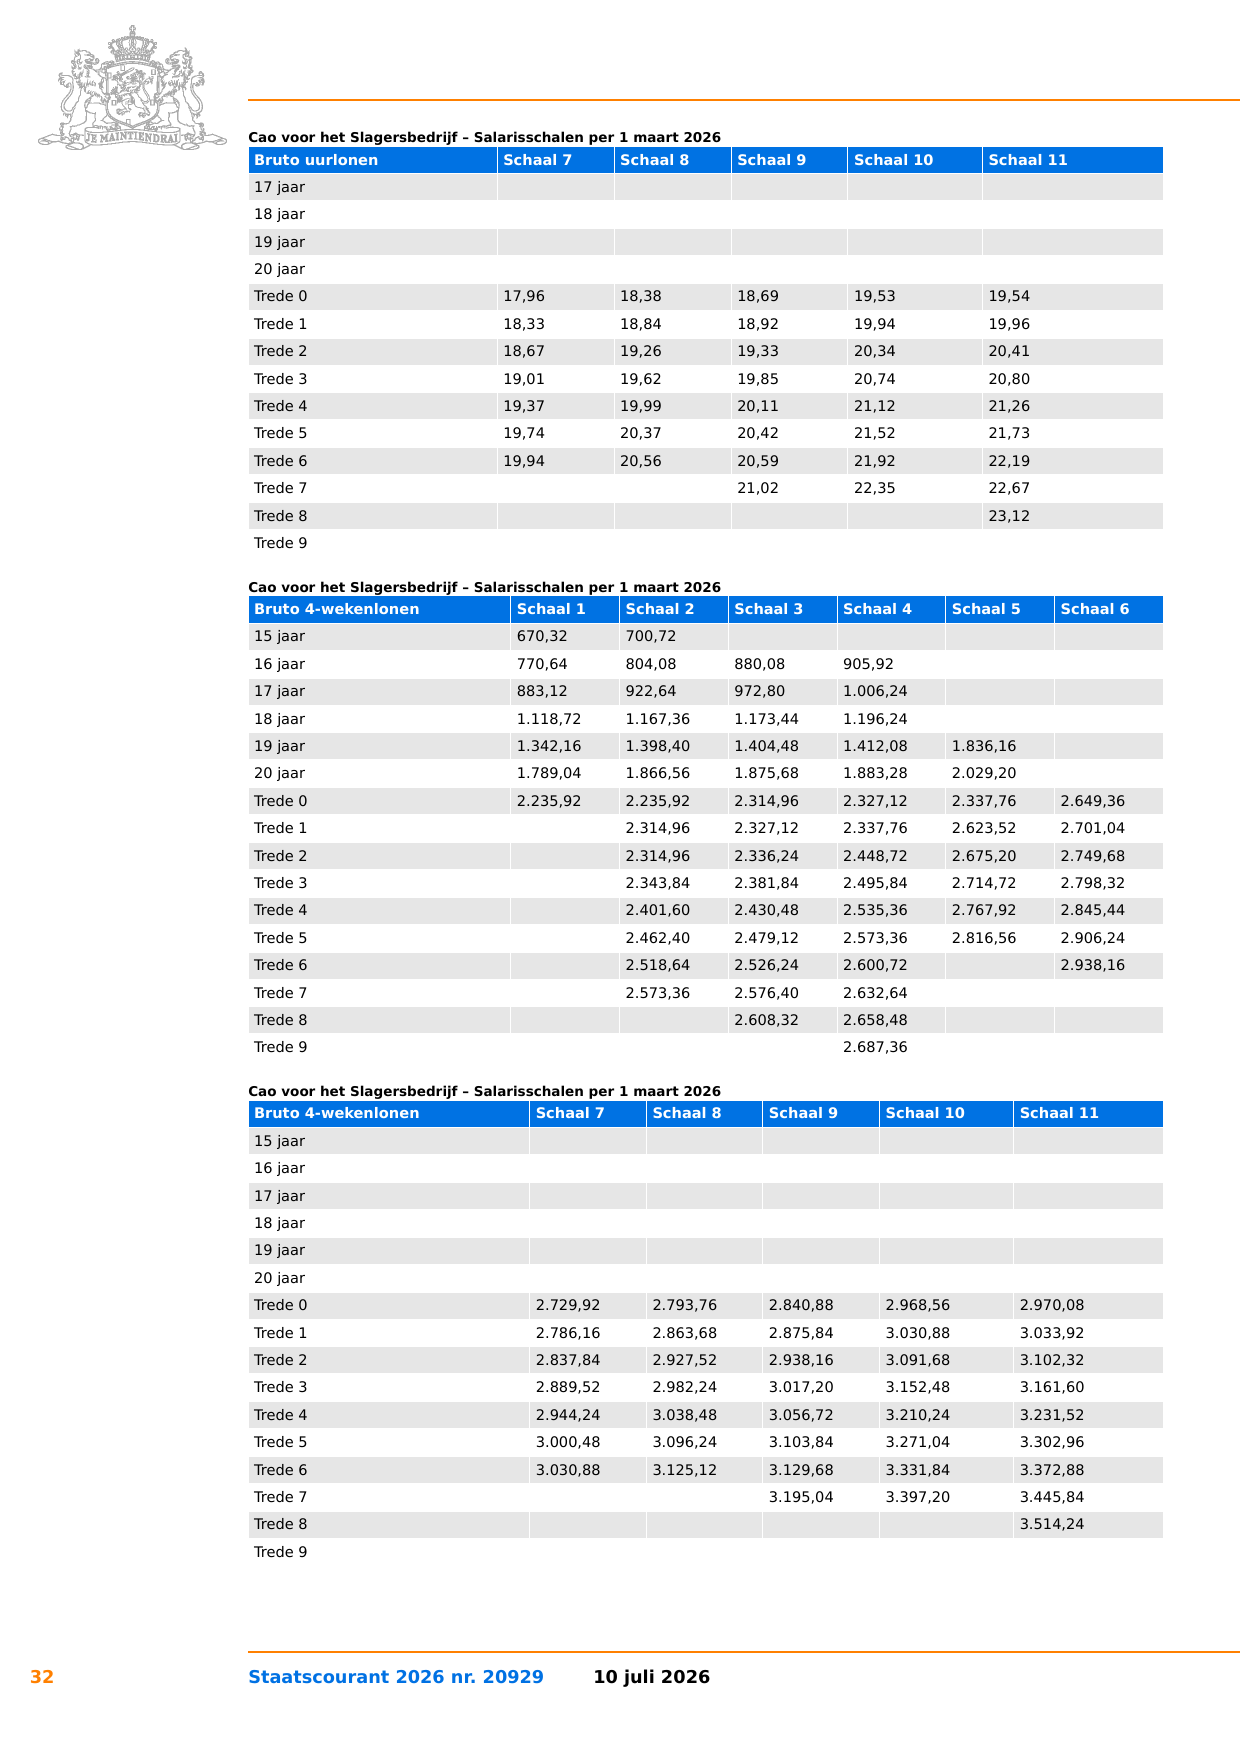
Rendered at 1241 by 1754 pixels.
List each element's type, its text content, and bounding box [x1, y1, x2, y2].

table_cell [511, 870, 619, 897]
table_cell [511, 843, 619, 869]
table_cell [946, 1007, 1054, 1033]
table_cell [511, 815, 619, 842]
table_cell 3.000,48 [530, 1429, 646, 1456]
table_cell 3.231,52 [1014, 1402, 1163, 1428]
table_cell [729, 624, 837, 650]
table_cell [647, 1183, 762, 1209]
table_cell [647, 1210, 762, 1237]
table_cell 2.798,32 [1055, 870, 1163, 897]
table_cell 20,80 [983, 366, 1163, 392]
table_cell 2.687,36 [838, 1035, 945, 1061]
table_cell [530, 1238, 646, 1264]
table_cell [983, 256, 1163, 283]
table_cell 1.404,48 [729, 733, 837, 759]
table_cell 2.314,96 [620, 815, 728, 842]
table_cell [498, 174, 614, 200]
table_cell Trede 4 [249, 393, 497, 419]
table_cell Schaal 10 [848, 147, 982, 173]
table_cell [647, 1265, 762, 1291]
table_cell Trede 6 [249, 1457, 529, 1483]
table_cell Schaal 11 [1014, 1101, 1163, 1127]
table_header Cao voor het Slagersbedrijf – Salarisschalen per 1 maart 2026 [248, 1084, 1163, 1099]
table_cell 20,37 [615, 421, 731, 447]
table_cell 1.412,08 [838, 733, 945, 759]
table_cell Trede 8 [249, 503, 497, 529]
table_cell Schaal 9 [763, 1101, 879, 1127]
table_cell [946, 953, 1054, 979]
table_cell 2.786,16 [530, 1320, 646, 1346]
table_cell [1055, 706, 1163, 732]
table_cell 2.430,48 [729, 898, 837, 924]
table_cell 972,80 [729, 679, 837, 705]
table_cell 2.573,36 [838, 925, 945, 951]
table_cell [511, 1035, 619, 1061]
table_cell Schaal 8 [615, 147, 731, 173]
table_cell [880, 1128, 1013, 1154]
table_cell 20,11 [732, 393, 847, 419]
table_cell 20 jaar [249, 761, 510, 787]
table_cell 2.632,64 [838, 980, 945, 1006]
table_cell 1.883,28 [838, 761, 945, 787]
table_cell [530, 1484, 646, 1511]
table_cell 2.837,84 [530, 1347, 646, 1373]
table_cell 19,33 [732, 339, 847, 365]
table_cell 3.210,24 [880, 1402, 1013, 1428]
table_cell 19,85 [732, 366, 847, 392]
table_cell 20,59 [732, 448, 847, 474]
table_cell Trede 5 [249, 421, 497, 447]
table_cell 2.816,56 [946, 925, 1054, 951]
table_cell 770,64 [511, 651, 619, 677]
table_cell [647, 1539, 762, 1565]
table_cell 21,26 [983, 393, 1163, 419]
table_cell 2.448,72 [838, 843, 945, 869]
table_cell [946, 1035, 1054, 1061]
table_cell Trede 7 [249, 1484, 529, 1511]
table_cell 2.518,64 [620, 953, 728, 979]
table_cell 2.623,52 [946, 815, 1054, 842]
table_cell [498, 530, 614, 557]
table_cell 2.608,32 [729, 1007, 837, 1033]
table_cell 1.789,04 [511, 761, 619, 787]
table_cell [1014, 1265, 1163, 1291]
table_cell 3.103,84 [763, 1429, 879, 1456]
table_cell [732, 256, 847, 283]
table_cell [848, 174, 982, 200]
table_cell 16 jaar [249, 1155, 529, 1182]
table_cell 19 jaar [249, 1238, 529, 1264]
table_cell 18,69 [732, 284, 847, 310]
table_cell Trede 2 [249, 843, 510, 869]
table_cell 17 jaar [249, 679, 510, 705]
table_cell [1055, 651, 1163, 677]
table_cell 19,96 [983, 311, 1163, 337]
table_cell 3.302,96 [1014, 1429, 1163, 1456]
table_cell 3.096,24 [647, 1429, 762, 1456]
table_cell 1.173,44 [729, 706, 837, 732]
table_cell 3.017,20 [763, 1375, 879, 1401]
table_cell [511, 953, 619, 979]
table_cell 19,99 [615, 393, 731, 419]
table_cell [1014, 1128, 1163, 1154]
table_cell [983, 229, 1163, 255]
table_cell [732, 174, 847, 200]
table_cell 3.129,68 [763, 1457, 879, 1483]
table_cell 17 jaar [249, 1183, 529, 1209]
table_cell [983, 201, 1163, 228]
table_cell Schaal 5 [946, 596, 1054, 623]
table_cell [647, 1155, 762, 1182]
table_cell Schaal 10 [880, 1101, 1013, 1127]
table_cell [1014, 1155, 1163, 1182]
table_cell 2.889,52 [530, 1375, 646, 1401]
table_cell [946, 980, 1054, 1006]
table_cell 22,67 [983, 475, 1163, 502]
table_cell [615, 229, 731, 255]
table_cell 20,56 [615, 448, 731, 474]
table_cell [620, 1007, 728, 1033]
table_cell 21,73 [983, 421, 1163, 447]
table_cell 2.343,84 [620, 870, 728, 897]
table_cell Trede 9 [249, 530, 497, 557]
table_cell 2.495,84 [838, 870, 945, 897]
table_cell 2.749,68 [1055, 843, 1163, 869]
table_cell [615, 503, 731, 529]
table_cell [763, 1238, 879, 1264]
table_cell Trede 4 [249, 898, 510, 924]
table_cell [615, 174, 731, 200]
table_cell 19 jaar [249, 733, 510, 759]
table_cell Trede 3 [249, 870, 510, 897]
table_cell Schaal 4 [838, 596, 945, 623]
table_cell 21,12 [848, 393, 982, 419]
table_cell [530, 1265, 646, 1291]
table_cell 22,19 [983, 448, 1163, 474]
table_cell [530, 1210, 646, 1237]
table_cell 1.398,40 [620, 733, 728, 759]
table_cell 3.161,60 [1014, 1375, 1163, 1401]
table_cell 3.030,88 [880, 1320, 1013, 1346]
table_cell [880, 1210, 1013, 1237]
table_cell [729, 1035, 837, 1061]
table_cell 700,72 [620, 624, 728, 650]
table_cell [511, 980, 619, 1006]
table_cell 905,92 [838, 651, 945, 677]
table_cell [848, 201, 982, 228]
table_cell 1.006,24 [838, 679, 945, 705]
table_cell 3.372,88 [1014, 1457, 1163, 1483]
table_cell [880, 1512, 1013, 1538]
table_cell [1055, 679, 1163, 705]
table_cell [848, 503, 982, 529]
table_cell [880, 1265, 1013, 1291]
table_cell Trede 9 [249, 1035, 510, 1061]
table_cell Trede 0 [249, 1293, 529, 1319]
table_cell Bruto 4-wekenlonen [249, 1101, 529, 1127]
table_cell 2.381,84 [729, 870, 837, 897]
table_cell 17 jaar [249, 174, 497, 200]
table_cell 23,12 [983, 503, 1163, 529]
table_cell 2.863,68 [647, 1320, 762, 1346]
table_cell 20 jaar [249, 1265, 529, 1291]
table_cell 2.968,56 [880, 1293, 1013, 1319]
table_cell [848, 229, 982, 255]
table_cell [763, 1183, 879, 1209]
table_cell [1055, 624, 1163, 650]
table_cell Schaal 3 [729, 596, 837, 623]
table_cell [615, 530, 731, 557]
table_cell 883,12 [511, 679, 619, 705]
table_cell [1055, 1035, 1163, 1061]
table_cell 19,37 [498, 393, 614, 419]
table_cell 3.038,48 [647, 1402, 762, 1428]
table_cell 2.235,92 [620, 788, 728, 814]
table_cell 19,94 [848, 311, 982, 337]
table_cell 15 jaar [249, 1128, 529, 1154]
table_cell [530, 1539, 646, 1565]
table_cell [498, 229, 614, 255]
table_cell [511, 1007, 619, 1033]
table_cell 19,94 [498, 448, 614, 474]
table_cell 21,52 [848, 421, 982, 447]
table_cell 20,41 [983, 339, 1163, 365]
table_cell 2.767,92 [946, 898, 1054, 924]
table_cell Trede 8 [249, 1007, 510, 1033]
table_cell Schaal 7 [530, 1101, 646, 1127]
table_cell Trede 4 [249, 1402, 529, 1428]
table_cell 19,26 [615, 339, 731, 365]
table_cell 3.195,04 [763, 1484, 879, 1511]
table_cell 3.030,88 [530, 1457, 646, 1483]
table_cell 2.970,08 [1014, 1293, 1163, 1319]
table_cell 2.944,24 [530, 1402, 646, 1428]
table_cell 2.938,16 [763, 1347, 879, 1373]
table_cell Trede 1 [249, 815, 510, 842]
table_cell 2.906,24 [1055, 925, 1163, 951]
picture [38, 25, 227, 150]
table_cell Trede 0 [249, 788, 510, 814]
table_cell [848, 530, 982, 557]
table_cell 3.271,04 [880, 1429, 1013, 1456]
table_header Cao voor het Slagersbedrijf – Salarisschalen per 1 maart 2026 [248, 130, 1163, 146]
table_cell Schaal 6 [1055, 596, 1163, 623]
table_cell Trede 2 [249, 1347, 529, 1373]
table_cell 2.675,20 [946, 843, 1054, 869]
table_cell 2.337,76 [946, 788, 1054, 814]
table_cell 2.840,88 [763, 1293, 879, 1319]
table_cell Schaal 7 [498, 147, 614, 173]
table_cell 20,42 [732, 421, 847, 447]
table_cell 2.658,48 [838, 1007, 945, 1033]
table_cell 1.342,16 [511, 733, 619, 759]
table_cell 2.314,96 [729, 788, 837, 814]
table_cell 804,08 [620, 651, 728, 677]
table_cell 19,01 [498, 366, 614, 392]
table_cell 670,32 [511, 624, 619, 650]
table_cell 1.196,24 [838, 706, 945, 732]
table_cell [983, 174, 1163, 200]
table_cell 17,96 [498, 284, 614, 310]
table_cell 2.576,40 [729, 980, 837, 1006]
table_cell [530, 1183, 646, 1209]
table_cell 1.875,68 [729, 761, 837, 787]
table_cell [763, 1265, 879, 1291]
table_cell [615, 475, 731, 502]
table_cell [498, 201, 614, 228]
table_cell [880, 1238, 1013, 1264]
table_cell [946, 706, 1054, 732]
table_cell 20,74 [848, 366, 982, 392]
table_cell [946, 679, 1054, 705]
table_cell Trede 2 [249, 339, 497, 365]
table_cell 19,53 [848, 284, 982, 310]
table_cell 2.600,72 [838, 953, 945, 979]
table_cell 2.875,84 [763, 1320, 879, 1346]
table_cell Trede 3 [249, 366, 497, 392]
table_cell 2.314,96 [620, 843, 728, 869]
table_cell [946, 624, 1054, 650]
table_cell [1014, 1210, 1163, 1237]
table_cell 22,35 [848, 475, 982, 502]
table_cell 1.836,16 [946, 733, 1054, 759]
table_cell [1014, 1183, 1163, 1209]
table_cell Bruto uurlonen [249, 147, 497, 173]
table_cell 1.866,56 [620, 761, 728, 787]
table_cell Trede 3 [249, 1375, 529, 1401]
table_cell [732, 530, 847, 557]
table_cell 2.573,36 [620, 980, 728, 1006]
table_cell [620, 1035, 728, 1061]
table_cell 1.118,72 [511, 706, 619, 732]
table_cell Trede 8 [249, 1512, 529, 1538]
table_cell 2.701,04 [1055, 815, 1163, 842]
table_cell 21,92 [848, 448, 982, 474]
table_cell [530, 1155, 646, 1182]
table_cell 18,84 [615, 311, 731, 337]
table_cell [511, 925, 619, 951]
table_cell [647, 1128, 762, 1154]
table_header Cao voor het Slagersbedrijf – Salarisschalen per 1 maart 2026 [248, 580, 1163, 595]
table_cell [983, 530, 1163, 557]
table_cell 3.091,68 [880, 1347, 1013, 1373]
table_cell [838, 624, 945, 650]
table_cell 18 jaar [249, 706, 510, 732]
table_cell [880, 1539, 1013, 1565]
table_cell 3.033,92 [1014, 1320, 1163, 1346]
table_cell [848, 256, 982, 283]
table_cell Trede 0 [249, 284, 497, 310]
table_cell 15 jaar [249, 624, 510, 650]
table_cell Schaal 1 [511, 596, 619, 623]
table_cell [1014, 1238, 1163, 1264]
table_cell Trede 6 [249, 448, 497, 474]
table_cell [946, 651, 1054, 677]
table_cell 2.982,24 [647, 1375, 762, 1401]
table_cell 2.029,20 [946, 761, 1054, 787]
table_cell 18 jaar [249, 201, 497, 228]
table_cell [1014, 1539, 1163, 1565]
table_cell 2.535,36 [838, 898, 945, 924]
table_cell 19,74 [498, 421, 614, 447]
table_cell 2.729,92 [530, 1293, 646, 1319]
table_cell Trede 7 [249, 980, 510, 1006]
table_cell [511, 898, 619, 924]
table_cell [498, 256, 614, 283]
table_cell 2.462,40 [620, 925, 728, 951]
table_cell [498, 503, 614, 529]
table_cell [763, 1539, 879, 1565]
table_cell Schaal 9 [732, 147, 847, 173]
table_cell [1055, 733, 1163, 759]
table_cell 18,67 [498, 339, 614, 365]
table_cell Trede 6 [249, 953, 510, 979]
table_cell 16 jaar [249, 651, 510, 677]
table_cell [880, 1155, 1013, 1182]
table_cell 3.102,32 [1014, 1347, 1163, 1373]
table_cell 2.479,12 [729, 925, 837, 951]
table_cell 880,08 [729, 651, 837, 677]
table_cell [647, 1512, 762, 1538]
table_cell [498, 475, 614, 502]
table_cell Trede 5 [249, 925, 510, 951]
table_cell 3.331,84 [880, 1457, 1013, 1483]
table_cell 3.514,24 [1014, 1512, 1163, 1538]
table_cell [1055, 761, 1163, 787]
table_cell 2.649,36 [1055, 788, 1163, 814]
table_cell 3.397,20 [880, 1484, 1013, 1511]
table_cell 2.526,24 [729, 953, 837, 979]
table_cell Trede 1 [249, 1320, 529, 1346]
table_cell 2.336,24 [729, 843, 837, 869]
table_cell 2.938,16 [1055, 953, 1163, 979]
table_cell Trede 7 [249, 475, 497, 502]
table_cell 2.793,76 [647, 1293, 762, 1319]
table_cell [763, 1210, 879, 1237]
table_cell [763, 1128, 879, 1154]
table_cell 2.327,12 [838, 788, 945, 814]
table_cell 2.401,60 [620, 898, 728, 924]
table_cell 18,92 [732, 311, 847, 337]
table_cell [1055, 1007, 1163, 1033]
table_cell 1.167,36 [620, 706, 728, 732]
table_cell [732, 503, 847, 529]
table_cell 2.927,52 [647, 1347, 762, 1373]
table_cell [763, 1155, 879, 1182]
table_cell [1055, 980, 1163, 1006]
table_cell 20 jaar [249, 256, 497, 283]
table_cell [732, 201, 847, 228]
table_cell [647, 1238, 762, 1264]
table_cell Trede 9 [249, 1539, 529, 1565]
table_cell 21,02 [732, 475, 847, 502]
table_cell 3.125,12 [647, 1457, 762, 1483]
table_cell 2.327,12 [729, 815, 837, 842]
table_cell 3.152,48 [880, 1375, 1013, 1401]
table_cell 20,34 [848, 339, 982, 365]
table_cell Schaal 11 [983, 147, 1163, 173]
table_cell 19,54 [983, 284, 1163, 310]
table_cell [530, 1512, 646, 1538]
table_cell 3.056,72 [763, 1402, 879, 1428]
table_cell 2.845,44 [1055, 898, 1163, 924]
table_cell Schaal 2 [620, 596, 728, 623]
table_cell 18 jaar [249, 1210, 529, 1237]
table_cell 2.235,92 [511, 788, 619, 814]
table_cell [530, 1128, 646, 1154]
table_cell 2.714,72 [946, 870, 1054, 897]
table_cell 18,38 [615, 284, 731, 310]
table_cell Schaal 8 [647, 1101, 762, 1127]
table_cell Trede 1 [249, 311, 497, 337]
table_cell [615, 256, 731, 283]
table_cell 2.337,76 [838, 815, 945, 842]
table_cell [732, 229, 847, 255]
table_cell [880, 1183, 1013, 1209]
table_cell [763, 1512, 879, 1538]
table_cell 922,64 [620, 679, 728, 705]
table_cell Bruto 4-wekenlonen [249, 596, 510, 623]
table_cell [647, 1484, 762, 1511]
table_cell 18,33 [498, 311, 614, 337]
table_cell 19 jaar [249, 229, 497, 255]
table_cell 3.445,84 [1014, 1484, 1163, 1511]
table_cell 19,62 [615, 366, 731, 392]
table_cell [615, 201, 731, 228]
table_cell Trede 5 [249, 1429, 529, 1456]
